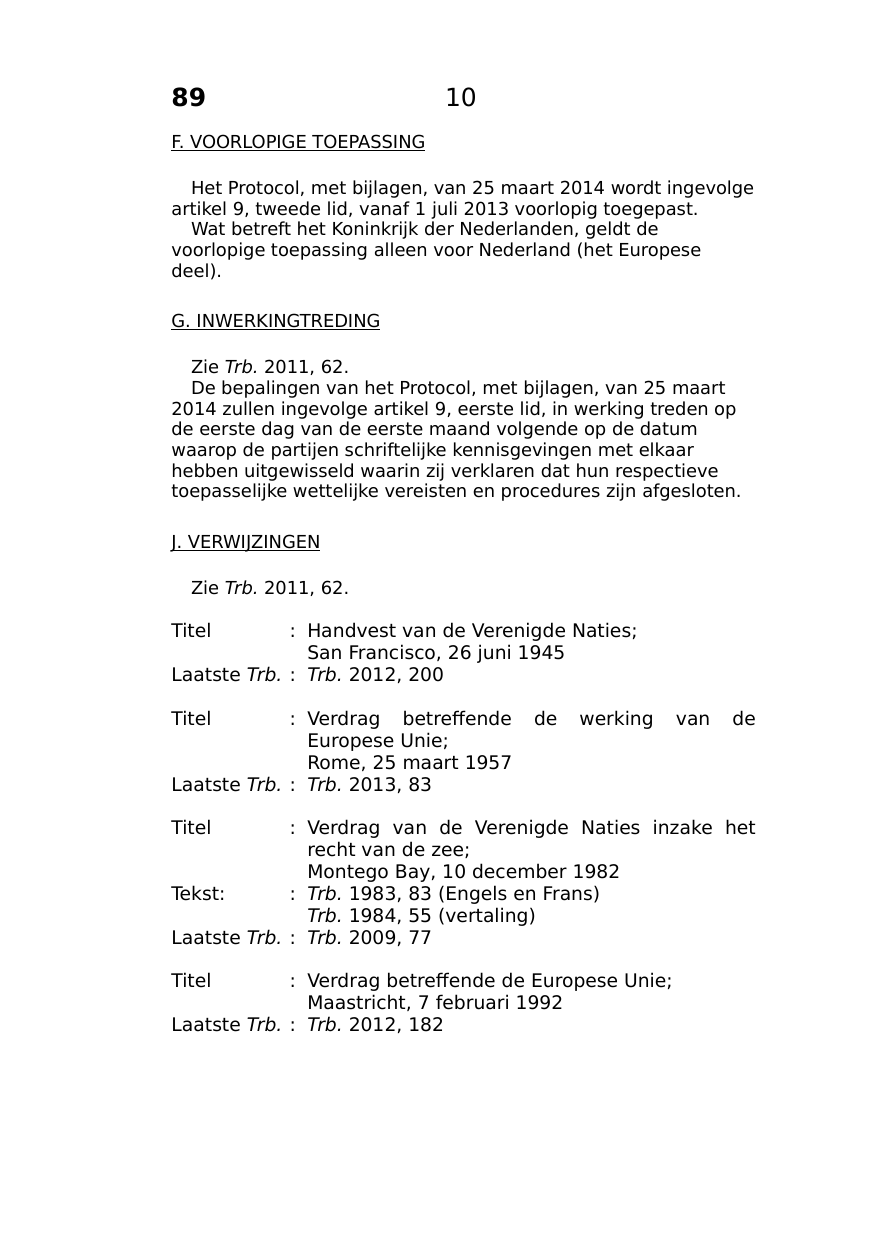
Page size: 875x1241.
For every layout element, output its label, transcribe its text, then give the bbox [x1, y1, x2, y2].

table_cell : [289, 970, 307, 1014]
table_cell Trb. 1983, 83 (Engels en Frans) Trb. 1984, 55 (vertaling) [307, 883, 756, 927]
table_cell Laatste Trb. [171, 664, 289, 686]
text De bepalingen van het Protocol, met bijlagen, van 25 maart 2014 zullen ingevolge artikel 9, eerste lid, in werking treden op de eerste dag van de eerste maand volgende op de datum waarop de partijen schriftelijke kennisgevingen met elkaar hebben uitgewisseld waarin zij verklaren dat hun respectieve toepasselijke wettelijke vereisten en procedures zijn afgesloten. [171, 378, 756, 502]
subtitle F. VOORLOPIGE TOEPASSING [171, 132, 756, 153]
table_cell [171, 795, 289, 817]
table_cell Trb. 2009, 77 [307, 927, 756, 948]
table_header Titel [171, 620, 289, 664]
text Zie Trb. 2011, 62. [171, 578, 756, 598]
table_cell [289, 1036, 307, 1058]
table_header Handvest van de Verenigde Naties; San Francisco, 26 juni 1945 [307, 620, 756, 664]
table_cell [289, 686, 307, 708]
text Wat betreft het Koninkrijk der Nederlanden, geldt de voorlopige toepassing alleen voor Nederland (het Europese deel). [171, 219, 756, 281]
table_cell Laatste Trb. [171, 927, 289, 948]
table_cell Trb. 2012, 200 [307, 664, 756, 686]
table_cell Laatste Trb. [171, 1014, 289, 1036]
table_cell Trb. 2013, 83 [307, 774, 756, 795]
table_cell Tekst: [171, 883, 289, 927]
table_cell : [289, 883, 307, 927]
table_cell [171, 1036, 289, 1058]
table_cell [171, 686, 289, 708]
table_cell : [289, 927, 307, 948]
table_cell Verdrag van de Verenigde Naties inzake het recht van de zee; Montego Bay, 10 december 1982 [307, 817, 756, 883]
table_cell Titel [171, 817, 289, 883]
table_cell [289, 795, 307, 817]
table_cell Laatste Trb. [171, 774, 289, 795]
table_cell : [289, 664, 307, 686]
table_cell : [289, 1014, 307, 1036]
table_cell : [289, 817, 307, 883]
table_cell Titel [171, 708, 289, 773]
table_cell Verdrag betreffende de werking van de Europese Unie; Rome, 25 maart 1957 [307, 708, 756, 773]
text Het Protocol, met bijlagen, van 25 maart 2014 wordt ingevolge artikel 9, tweede lid, vanaf 1 juli 2013 voorlopig toegepast. [171, 178, 756, 219]
table_cell : [289, 774, 307, 795]
subtitle J. VERWIJZINGEN [171, 532, 756, 553]
table_cell Titel [171, 970, 289, 1014]
table_header : [289, 620, 307, 664]
table_cell [307, 686, 756, 708]
table_cell [171, 949, 289, 970]
table_cell Trb. 2012, 182 [307, 1014, 756, 1036]
table_cell Verdrag betreffende de Europese Unie; Maastricht, 7 februari 1992 [307, 970, 756, 1014]
table_cell [289, 949, 307, 970]
table_cell [307, 949, 756, 970]
table_cell [307, 795, 756, 817]
table_cell : [289, 708, 307, 773]
table_cell [307, 1036, 756, 1058]
subtitle G. INWERKINGTREDING [171, 311, 756, 332]
text Zie Trb. 2011, 62. [171, 357, 756, 378]
